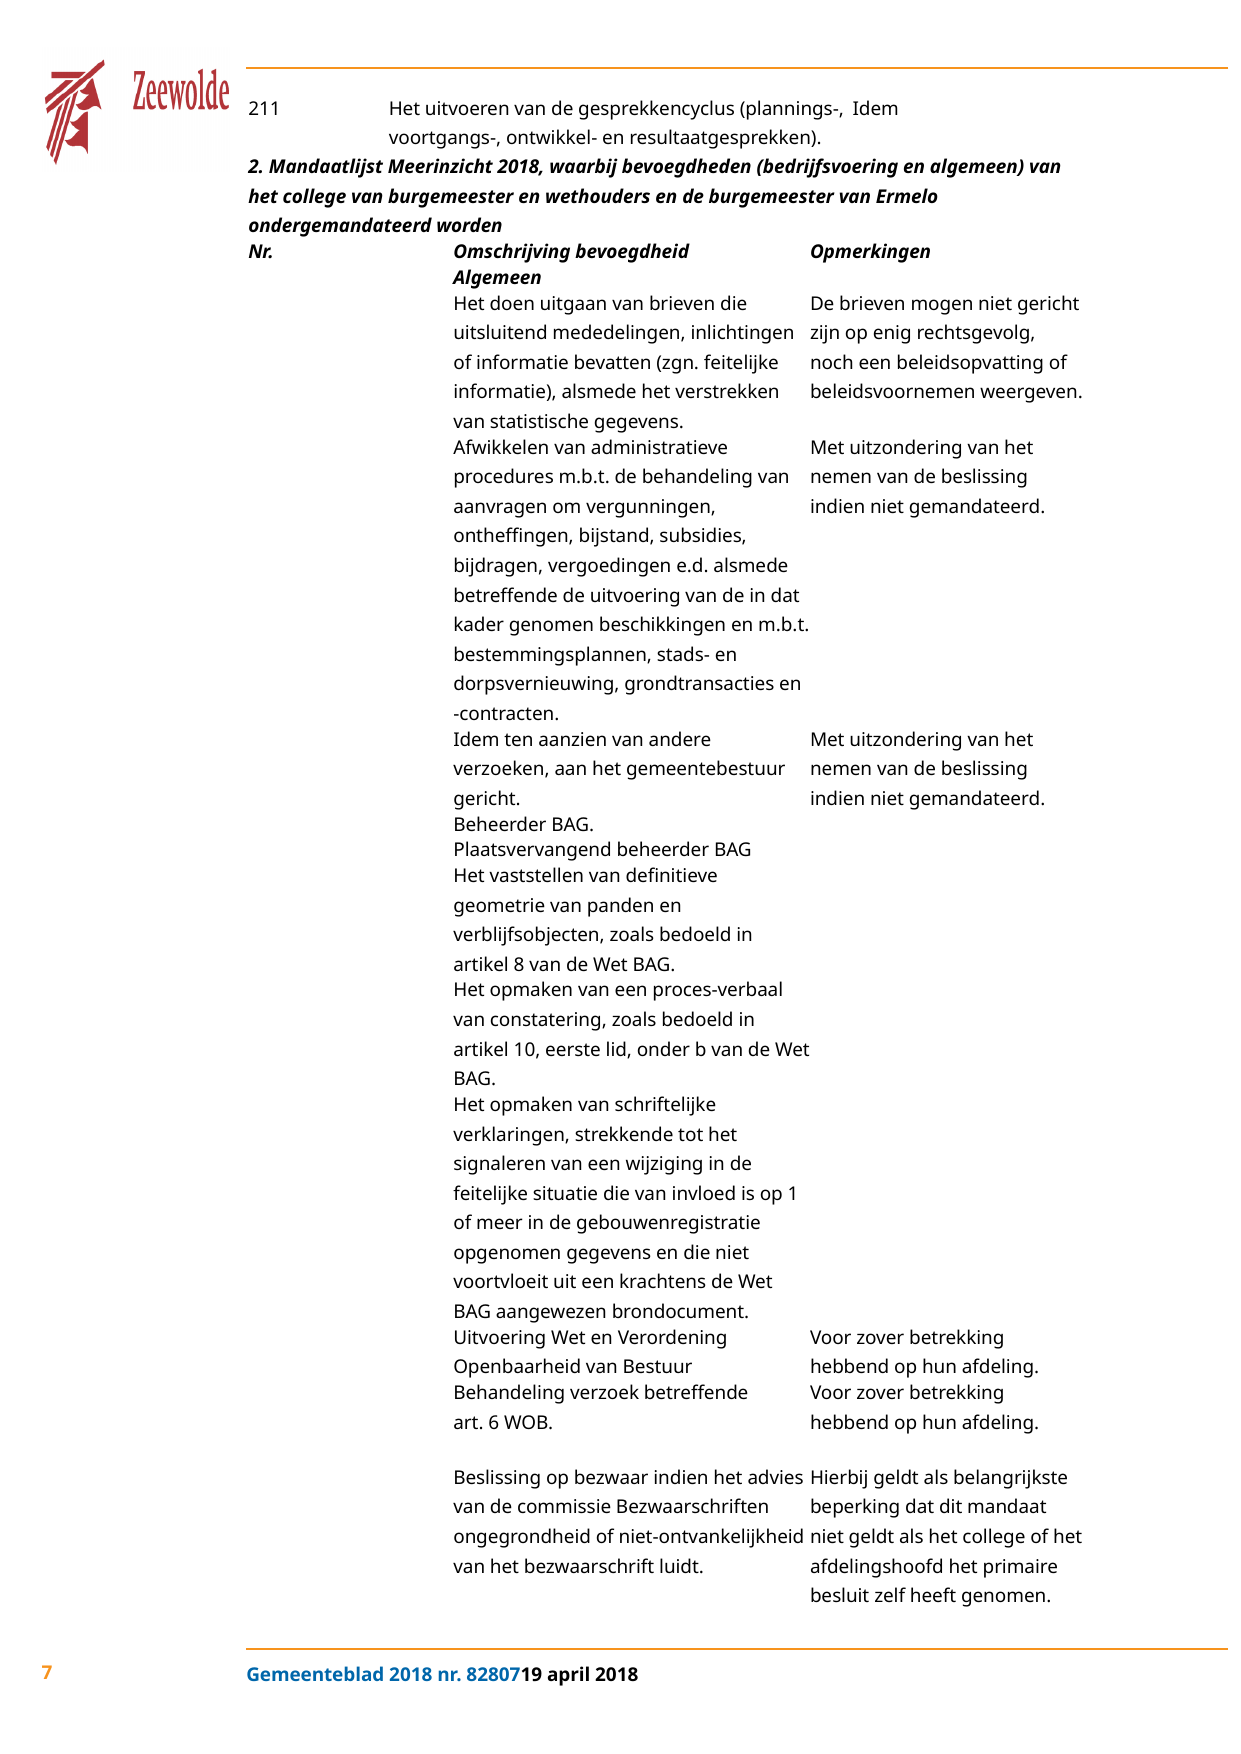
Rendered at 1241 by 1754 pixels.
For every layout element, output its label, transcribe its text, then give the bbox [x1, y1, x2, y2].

table_cell Idem ten aanzien van andere verzoeken, aan het gemeentebestuur gericht. [453, 726, 810, 811]
table_cell Uitvoering Wet en Verordening Openbaarheid van Bestuur [453, 1324, 810, 1379]
table_cell [248, 811, 453, 836]
table_cell [248, 1379, 453, 1464]
table_cell Algemeen [453, 264, 810, 290]
table_cell Voor zover betrekking hebbend op hun afdeling. [810, 1324, 1083, 1379]
table_cell [810, 862, 1083, 977]
table_cell [248, 290, 453, 434]
table_cell Nr. [248, 238, 453, 264]
table_cell Met uitzondering van het nemen van de beslissing indien niet gemandateerd. [810, 434, 1083, 726]
table_cell Plaatsvervangend beheerder BAG [453, 836, 810, 862]
table_cell [248, 726, 453, 811]
table_cell De brieven mogen niet gericht zijn op enig rechtsgevolg, noch een beleidsopvatting of beleidsvoornemen weergeven. [810, 290, 1083, 434]
table_cell [248, 977, 453, 1091]
picture [41, 47, 231, 172]
table_cell [810, 977, 1083, 1091]
table_cell 211 [248, 95, 388, 150]
table_cell Opmerkingen [810, 238, 1083, 264]
table_cell [248, 1091, 453, 1324]
table_cell Omschrijving bevoegdheid [453, 238, 810, 264]
table_cell Met uitzondering van het nemen van de beslissing indien niet gemandateerd. [810, 726, 1083, 811]
table_cell Afwikkelen van administratieve procedures m.b.t. de behandeling van aanvragen om vergunningen, ontheffingen, bijstand, subsidies, bijdragen, vergoedingen e.d. alsmede betreffende de uitvoering van de in dat kader genomen beschikkingen en m.b.t. bestemmingsplannen, stads- en dorpsvernieuwing, grondtransacties en -contracten. [453, 434, 810, 726]
table_cell [810, 836, 1083, 862]
table_cell Behandeling verzoek betreffende art. 6 WOB. [453, 1379, 810, 1464]
table_cell Beheerder BAG. [453, 811, 810, 836]
table_cell Hierbij geldt als belangrijkste beperking dat dit mandaat niet geldt als het college of het afdelingshoofd het primaire besluit zelf heeft genomen. [810, 1464, 1083, 1608]
table_cell Beslissing op bezwaar indien het advies van de commissie Bezwaarschriften ongegrondheid of niet-ontvankelijkheid van het bezwaarschrift luidt. [453, 1464, 810, 1608]
table_cell Voor zover betrekking hebbend op hun afdeling. [810, 1379, 1083, 1464]
table_header 2. Mandaatlijst Meerinzicht 2018, waarbij bevoegdheden (bedrijfsvoering en algemeen) van het college van burgemeester en wethouders en de burgemeester van Ermelo ondergemandateerd worden [248, 154, 1083, 238]
table_cell Idem [853, 95, 1152, 150]
table_cell [810, 1091, 1083, 1324]
table_cell Het uitvoeren van de gesprekkencyclus (plannings-, voortgangs-, ontwikkel- en resultaatgesprekken). [389, 95, 852, 150]
table_cell [248, 862, 453, 977]
table_cell [810, 264, 1083, 290]
table_cell Het vaststellen van definitieve geometrie van panden en verblijfsobjecten, zoals bedoeld in artikel 8 van de Wet BAG. [453, 862, 810, 977]
table_cell Het opmaken van schriftelijke verklaringen, strekkende tot het signaleren van een wijziging in de feitelijke situatie die van invloed is op 1 of meer in de gebouwenregistratie opgenomen gegevens en die niet voortvloeit uit een krachtens de Wet BAG aangewezen brondocument. [453, 1091, 810, 1324]
table_cell [248, 264, 453, 290]
table_cell [248, 434, 453, 726]
table_cell Het doen uitgaan van brieven die uitsluitend mededelingen, inlichtingen of informatie bevatten (zgn. feitelijke informatie), alsmede het verstrekken van statistische gegevens. [453, 290, 810, 434]
table_cell [248, 1464, 453, 1608]
table_cell [248, 836, 453, 862]
table_cell [810, 811, 1083, 836]
table_cell Het opmaken van een proces-verbaal van constatering, zoals bedoeld in artikel 10, eerste lid, onder b van de Wet BAG. [453, 977, 810, 1091]
table_cell [248, 1324, 453, 1379]
